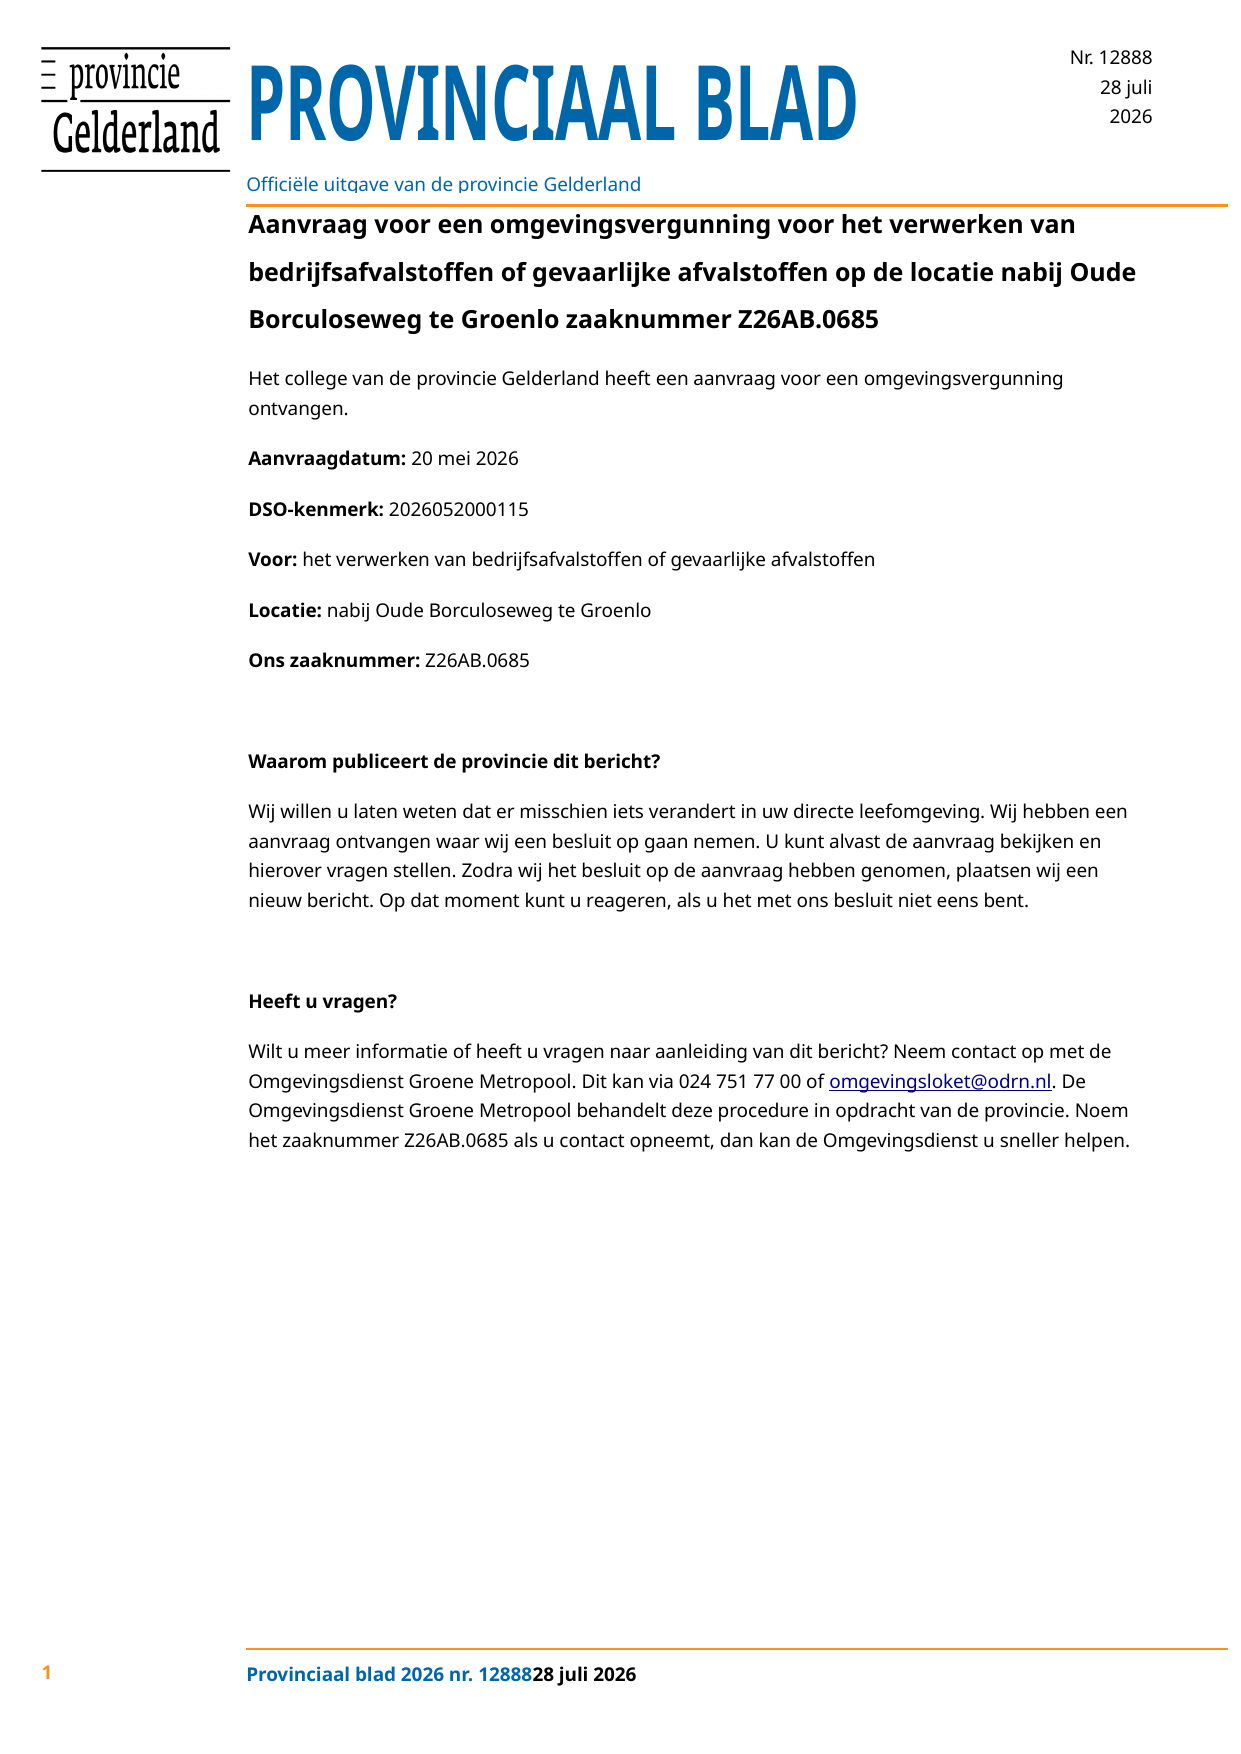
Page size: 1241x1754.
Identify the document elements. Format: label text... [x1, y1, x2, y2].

text Locatie: nabij Oude Borculoseweg te Groenlo [248, 597, 1152, 622]
text Aanvraagdatum: 20 mei 2026 [248, 446, 1152, 471]
text Heeft u vragen? [248, 988, 1152, 1014]
text Aanvraag voor een omgevingsvergunning voor het verwerken van bedrijfsafvalstoffen of gevaarlijke afvalstoffen op de locatie nabij Oude Borculoseweg te Groenlo zaaknummer Z26AB.0685 [248, 207, 1152, 336]
text DSO-kenmerk: 2026052000115 [248, 496, 1152, 522]
picture [41, 47, 231, 172]
text Ons zaaknummer: Z26AB.0685 [248, 647, 1152, 673]
text Wilt u meer informatie of heeft u vragen naar aanleiding van dit bericht? Neem contact op met de Omgevingsdienst Groene Metropool. Dit kan via 024 751 77 00 of omgevingsloket@odrn.nl. De Omgevingsdienst Groene Metropool behandelt deze procedure in opdracht van de provincie. Noem het zaaknummer Z26AB.0685 als u contact opneemt, dan kan de Omgevingsdienst u sneller helpen. [248, 1038, 1152, 1153]
text Waarom publiceert de provincie dit bericht? [248, 748, 1152, 774]
text Het college van de provincie Gelderland heeft een aanvraag voor een omgevingsvergunning ontvangen. [248, 366, 1152, 421]
text Wij willen u laten weten dat er misschien iets verandert in uw directe leefomgeving. Wij hebben een aanvraag ontvangen waar wij een besluit op gaan nemen. U kunt alvast de aanvraag bekijken en hierover vragen stellen. Zodra wij het besluit op de aanvraag hebben genomen, plaatsen wij een nieuw bericht. Op dat moment kunt u reageren, als u het met ons besluit niet eens bent. [248, 798, 1152, 913]
text Voor: het verwerken van bedrijfsafvalstoffen of gevaarlijke afvalstoffen [248, 546, 1152, 572]
